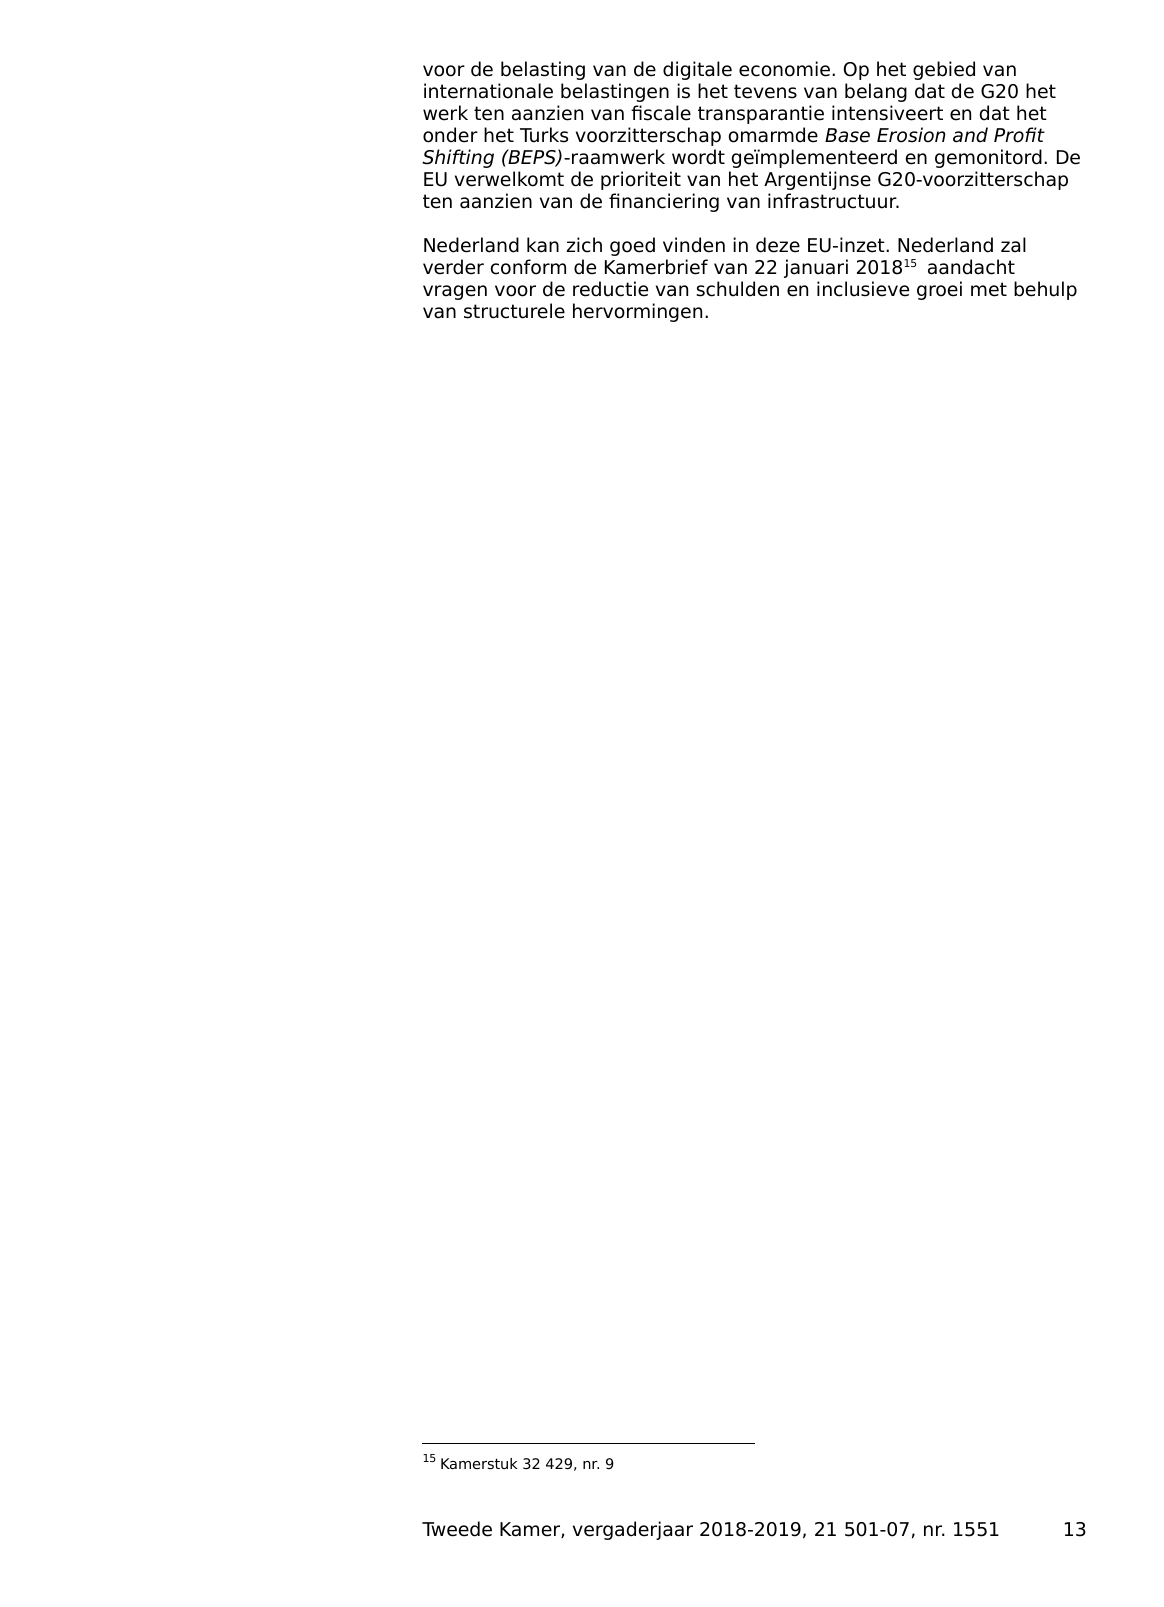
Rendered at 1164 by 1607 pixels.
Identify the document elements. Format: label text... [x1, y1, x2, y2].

text Kamerstuk 32 429, nr. 9 [422, 1452, 1087, 1474]
text voor de belasting van de digitale economie. Op het gebied van internationale belastingen is het tevens van belang dat de G20 het werk ten aanzien van fiscale transparantie intensiveert en dat het onder het Turks voorzitterschap omarmde Base Erosion and Profit Shifting (BEPS)-raamwerk wordt geïmplementeerd en gemonitord. De EU verwelkomt de prioriteit van het Argentijnse G20-voorzitterschap ten aanzien van de financiering van infrastructuur. [422, 59, 1087, 213]
text Nederland kan zich goed vinden in deze EU-inzet. Nederland zal verder conform de Kamerbrief van 22 januari 2018 aandacht vragen voor de reductie van schulden en inclusieve groei met behulp van structurele hervormingen. [422, 235, 1087, 323]
